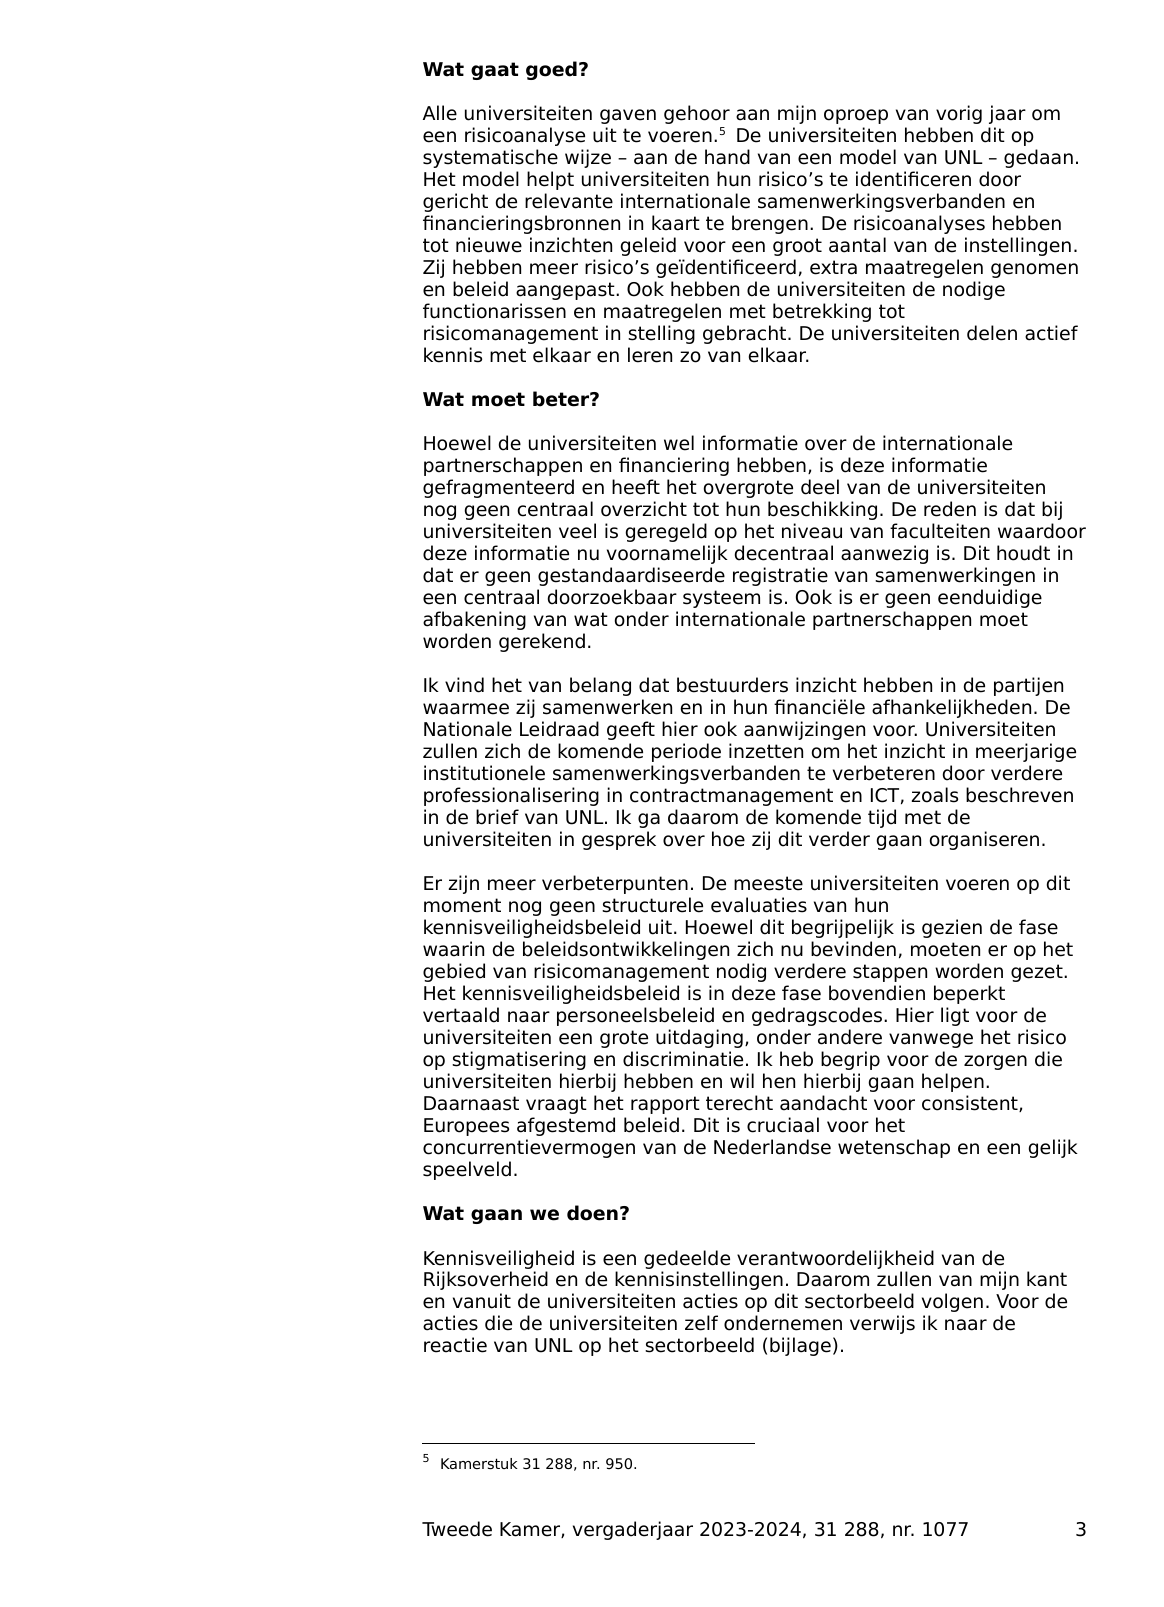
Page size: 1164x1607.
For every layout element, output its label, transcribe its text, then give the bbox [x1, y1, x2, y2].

text Er zijn meer verbeterpunten. De meeste universiteiten voeren op dit moment nog geen structurele evaluaties van hun kennisveiligheidsbeleid uit. Hoewel dit begrijpelijk is gezien de fase waarin de beleidsontwikkelingen zich nu bevinden, moeten er op het gebied van risicomanagement nodig verdere stappen worden gezet. Het kennisveiligheidsbeleid is in deze fase bovendien beperkt vertaald naar personeelsbeleid en gedragscodes. Hier ligt voor de universiteiten een grote uitdaging, onder andere vanwege het risico op stigmatisering en discriminatie. Ik heb begrip voor de zorgen die universiteiten hierbij hebben en wil hen hierbij gaan helpen. Daarnaast vraagt het rapport terecht aandacht voor consistent, Europees afgestemd beleid. Dit is cruciaal voor het concurrentievermogen van de Nederlandse wetenschap en een gelijk speelveld. [422, 873, 1087, 1181]
subtitle Wat gaat goed? [422, 59, 1087, 81]
subtitle Wat moet beter? [422, 389, 1087, 411]
text Kennisveiligheid is een gedeelde verantwoordelijkheid van de Rijksoverheid en de kennisinstellingen. Daarom zullen van mijn kant en vanuit de universiteiten acties op dit sectorbeeld volgen. Voor de acties die de universiteiten zelf ondernemen verwijs ik naar de reactie van UNL op het sectorbeeld (bijlage). [422, 1247, 1087, 1357]
text Hoewel de universiteiten wel informatie over de internationale partnerschappen en financiering hebben, is deze informatie gefragmenteerd en heeft het overgrote deel van de universiteiten nog geen centraal overzicht tot hun beschikking. De reden is dat bij universiteiten veel is geregeld op het niveau van faculteiten waardoor deze informatie nu voornamelijk decentraal aanwezig is. Dit houdt in dat er geen gestandaardiseerde registratie van samenwerkingen in een centraal doorzoekbaar systeem is. Ook is er geen eenduidige afbakening van wat onder internationale partnerschappen moet worden gerekend. [422, 433, 1087, 653]
subtitle Wat gaan we doen? [422, 1203, 1087, 1225]
text Kamerstuk 31 288, nr. 950. [422, 1452, 1087, 1474]
text Ik vind het van belang dat bestuurders inzicht hebben in de partijen waarmee zij samenwerken en in hun financiële afhankelijkheden. De Nationale Leidraad geeft hier ook aanwijzingen voor. Universiteiten zullen zich de komende periode inzetten om het inzicht in meerjarige institutionele samenwerkingsverbanden te verbeteren door verdere professionalisering in contractmanagement en ICT, zoals beschreven in de brief van UNL. Ik ga daarom de komende tijd met de universiteiten in gesprek over hoe zij dit verder gaan organiseren. [422, 675, 1087, 851]
text Alle universiteiten gaven gehoor aan mijn oproep van vorig jaar om een risicoanalyse uit te voeren. De universiteiten hebben dit op systematische wijze – aan de hand van een model van UNL – gedaan. Het model helpt universiteiten hun risico’s te identificeren door gericht de relevante internationale samenwerkingsverbanden en financieringsbronnen in kaart te brengen. De risicoanalyses hebben tot nieuwe inzichten geleid voor een groot aantal van de instellingen. Zij hebben meer risico’s geïdentificeerd, extra maatregelen genomen en beleid aangepast. Ook hebben de universiteiten de nodige functionarissen en maatregelen met betrekking tot risicomanagement in stelling gebracht. De universiteiten delen actief kennis met elkaar en leren zo van elkaar. [422, 103, 1087, 367]
